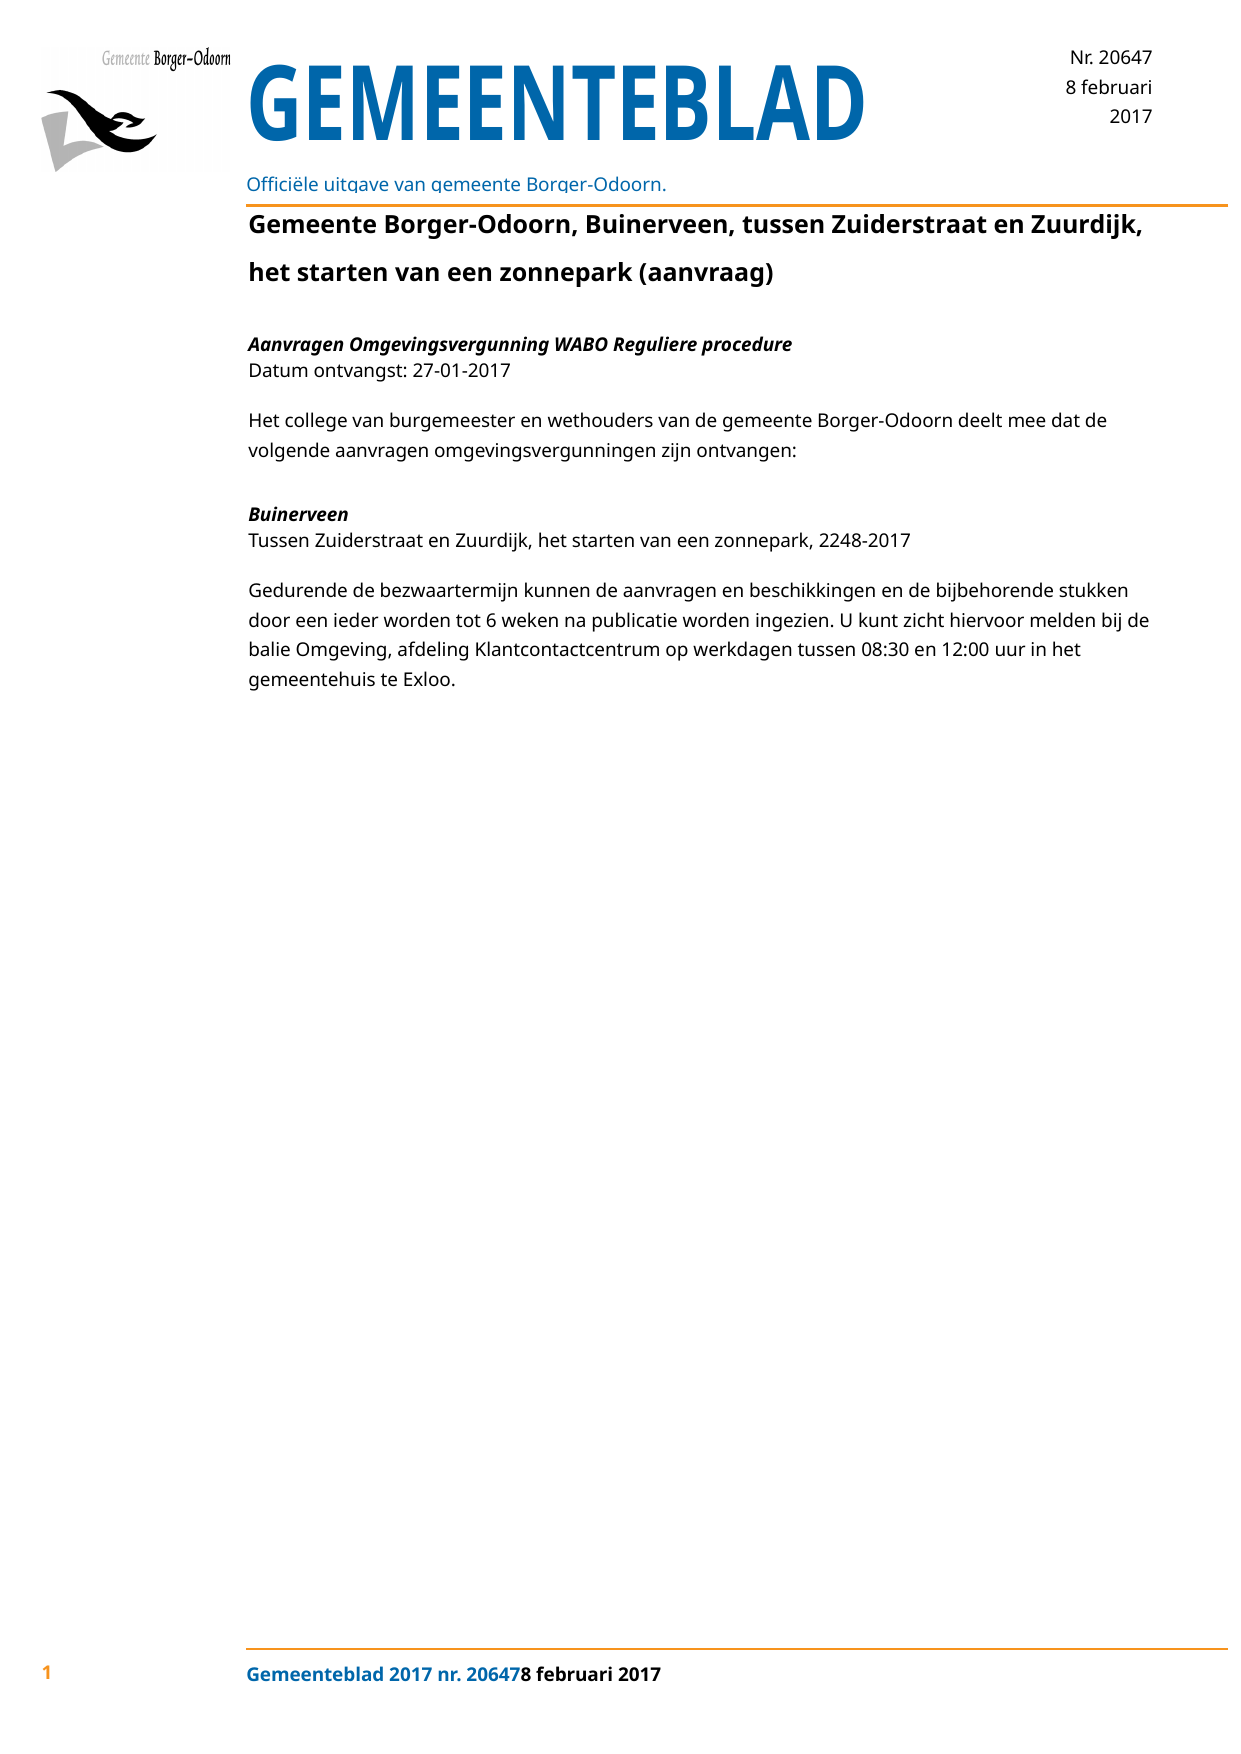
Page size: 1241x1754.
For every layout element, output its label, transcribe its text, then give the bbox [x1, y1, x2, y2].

text Tussen Zuiderstraat en Zuurdijk, het starten van een zonnepark, 2248-2017 [248, 527, 1152, 553]
text Buinerveen [248, 501, 1152, 527]
text Het college van burgemeester en wethouders van de gemeente Borger-Odoorn deelt mee dat de volgende aanvragen omgevingsvergunningen zijn ontvangen: [248, 408, 1152, 463]
text Gemeente Borger-Odoorn, Buinerveen, tussen Zuiderstraat en Zuurdijk, het starten van een zonnepark (aanvraag) [248, 207, 1152, 288]
text Gedurende de bezwaartermijn kunnen de aanvragen en beschikkingen en de bijbehorende stukken door een ieder worden tot 6 weken na publicatie worden ingezien. U kunt zicht hiervoor melden bij de balie Omgeving, afdeling Klantcontactcentrum op werkdagen tussen 08:30 en 12:00 uur in het gemeentehuis te Exloo. [248, 577, 1152, 692]
text Aanvragen Omgevingsvergunning WABO Reguliere procedure [248, 331, 1152, 357]
picture [41, 47, 231, 172]
text Datum ontvangst: 27-01-2017 [248, 357, 1152, 383]
